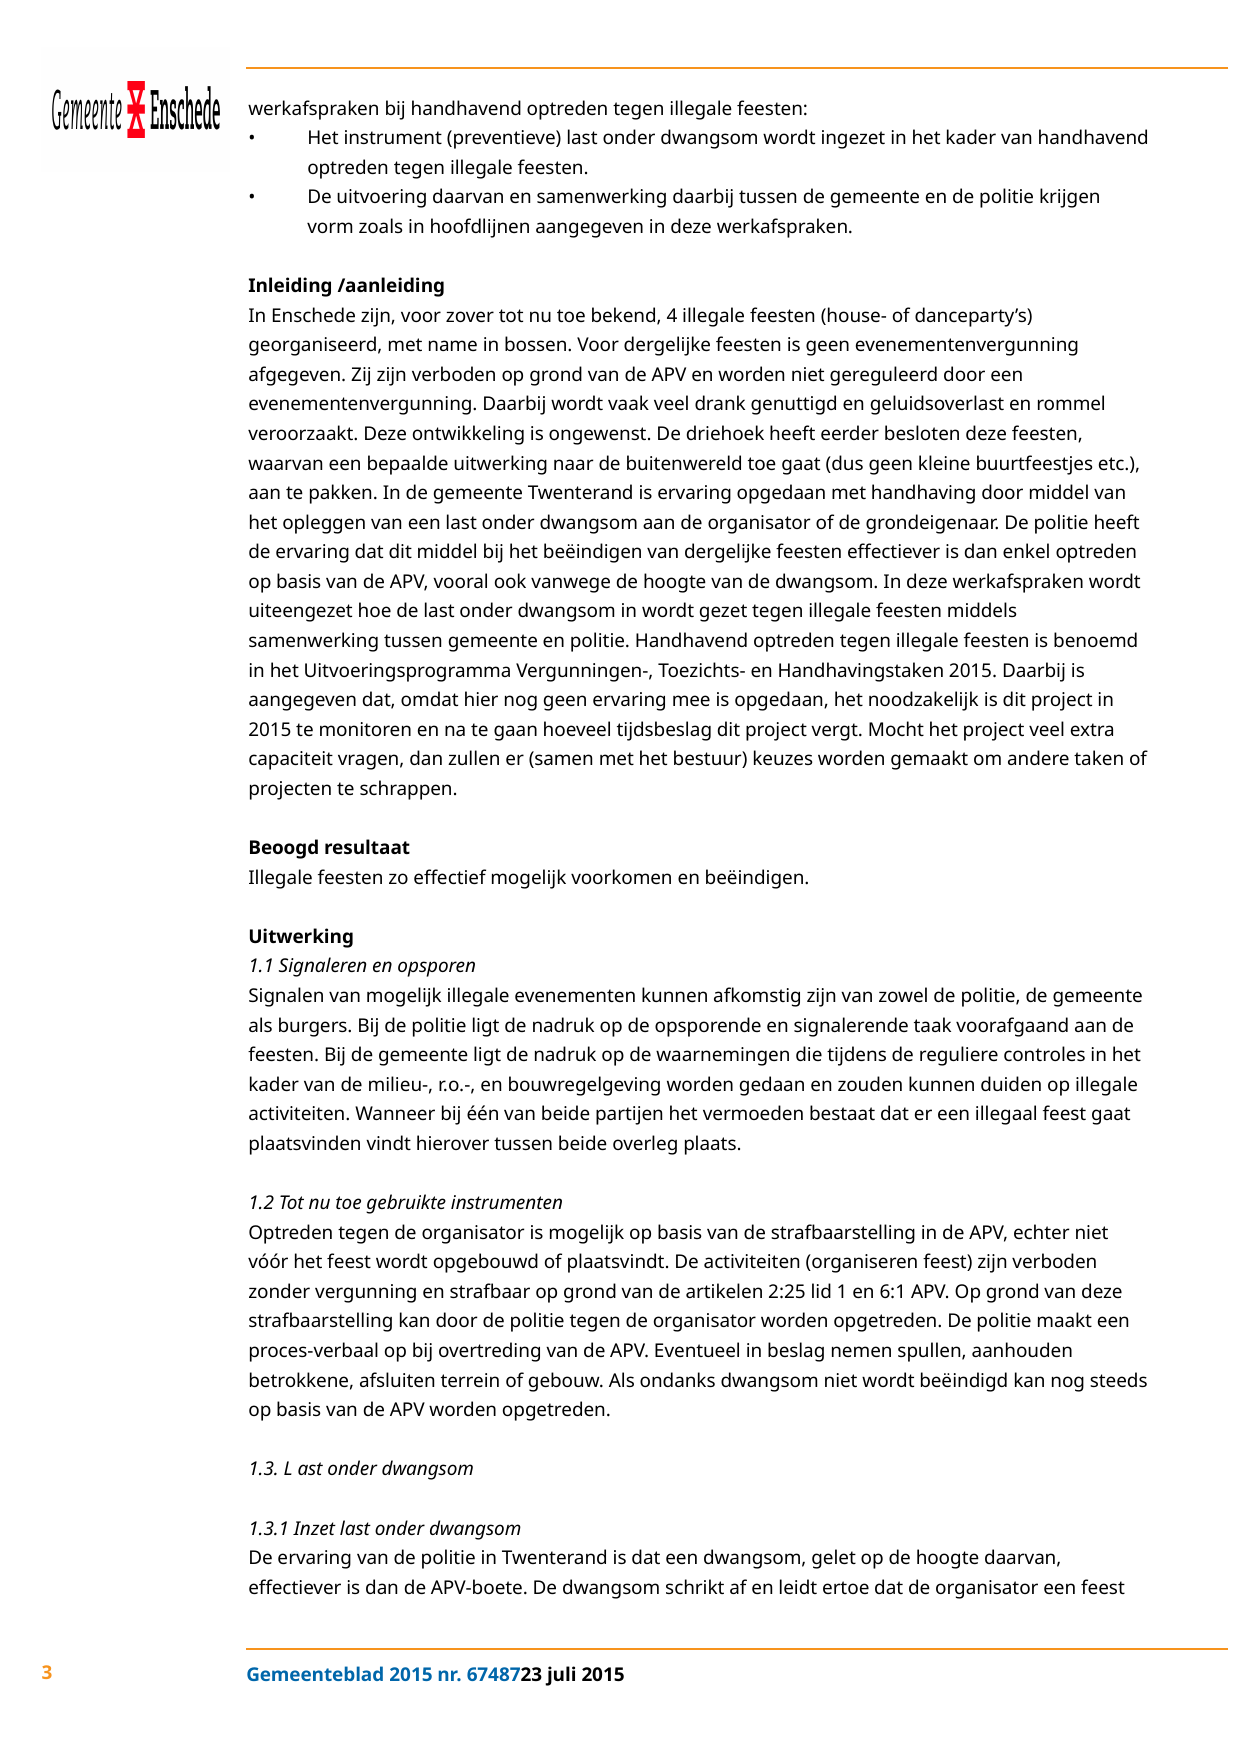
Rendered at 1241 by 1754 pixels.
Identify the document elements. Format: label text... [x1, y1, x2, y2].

text In Enschede zijn, voor zover tot nu toe bekend, 4 illegale feesten (house- of danceparty’s) georganiseerd, met name in bossen. Voor dergelijke feesten is geen evenementenvergunning afgegeven. Zij zijn verboden op grond van de APV en worden niet gereguleerd door een evenementenvergunning. Daarbij wordt vaak veel drank genuttigd en geluidsoverlast en rommel veroorzaakt. Deze ontwikkeling is ongewenst. De driehoek heeft eerder besloten deze feesten, waarvan een bepaalde uitwerking naar de buitenwereld toe gaat (dus geen kleine buurtfeestjes etc.), aan te pakken. In de gemeente Twenterand is ervaring opgedaan met handhaving door middel van het opleggen van een last onder dwangsom aan de organisator of de grondeigenaar. De politie heeft de ervaring dat dit middel bij het beëindigen van dergelijke feesten effectiever is dan enkel optreden op basis van de APV, vooral ook vanwege de hoogte van de dwangsom. In deze werkafspraken wordt uiteengezet hoe de last onder dwangsom in wordt gezet tegen illegale feesten middels samenwerking tussen gemeente en politie. Handhavend optreden tegen illegale feesten is benoemd in het Uitvoeringsprogramma Vergunningen-, Toezichts- en Handhavingstaken 2015. Daarbij is aangegeven dat, omdat hier nog geen ervaring mee is opgedaan, het noodzakelijk is dit project in 2015 te monitoren en na te gaan hoeveel tijdsbeslag dit project vergt. Mocht het project veel extra capaciteit vragen, dan zullen er (samen met het bestuur) keuzes worden gemaakt om andere taken of projecten te schrappen. [248, 302, 1152, 801]
text Beoogd resultaat [248, 834, 1152, 860]
list Het instrument (preventieve) last onder dwangsom wordt ingezet in het kader van handhavend optreden tegen illegale feesten. [248, 124, 1152, 180]
text 1.3.1 Inzet last onder dwangsom [248, 1515, 1152, 1541]
text Signalen van mogelijk illegale evenementen kunnen afkomstig zijn van zowel de politie, de gemeente als burgers. Bij de politie ligt de nadruk op de opsporende en signalerende taak voorafgaand aan de feesten. Bij de gemeente ligt de nadruk op de waarnemingen die tijdens de reguliere controles in het kader van de milieu-, r.o.-, en bouwregelgeving worden gedaan en zouden kunnen duiden op illegale activiteiten. Wanneer bij één van beide partijen het vermoeden bestaat dat er een illegaal feest gaat plaatsvinden vindt hierover tussen beide overleg plaats. [248, 982, 1152, 1156]
text Optreden tegen de organisator is mogelijk op basis van de strafbaarstelling in de APV, echter niet vóór het feest wordt opgebouwd of plaatsvindt. De activiteiten (organiseren feest) zijn verboden zonder vergunning en strafbaar op grond van de artikelen 2:25 lid 1 en 6:1 APV. Op grond van deze strafbaarstelling kan door de politie tegen de organisator worden opgetreden. De politie maakt een proces-verbaal op bij overtreding van de APV. Eventueel in beslag nemen spullen, aanhouden betrokkene, afsluiten terrein of gebouw. Als ondanks dwangsom niet wordt beëindigd kan nog steeds op basis van de APV worden opgetreden. [248, 1219, 1152, 1422]
text 1.2 Tot nu toe gebruikte instrumenten [248, 1189, 1152, 1215]
text 1.1 Signaleren en opsporen [248, 953, 1152, 978]
text 1.3. L ast onder dwangsom [248, 1456, 1152, 1481]
text Uitwerking [248, 923, 1152, 949]
picture [41, 47, 231, 172]
text werkafspraken bij handhavend optreden tegen illegale feesten: [248, 95, 1152, 121]
list De uitvoering daarvan en samenwerking daarbij tussen de gemeente en de politie krijgen vorm zoals in hoofdlijnen aangegeven in deze werkafspraken. [248, 183, 1152, 239]
text De ervaring van de politie in Twenterand is dat een dwangsom, gelet op de hoogte daarvan, effectiever is dan de APV-boete. De dwangsom schrikt af en leidt ertoe dat de organisator een feest [248, 1544, 1152, 1600]
text Inleiding /aanleiding [248, 272, 1152, 298]
text Illegale feesten zo effectief mogelijk voorkomen en beëindigen. [248, 864, 1152, 890]
